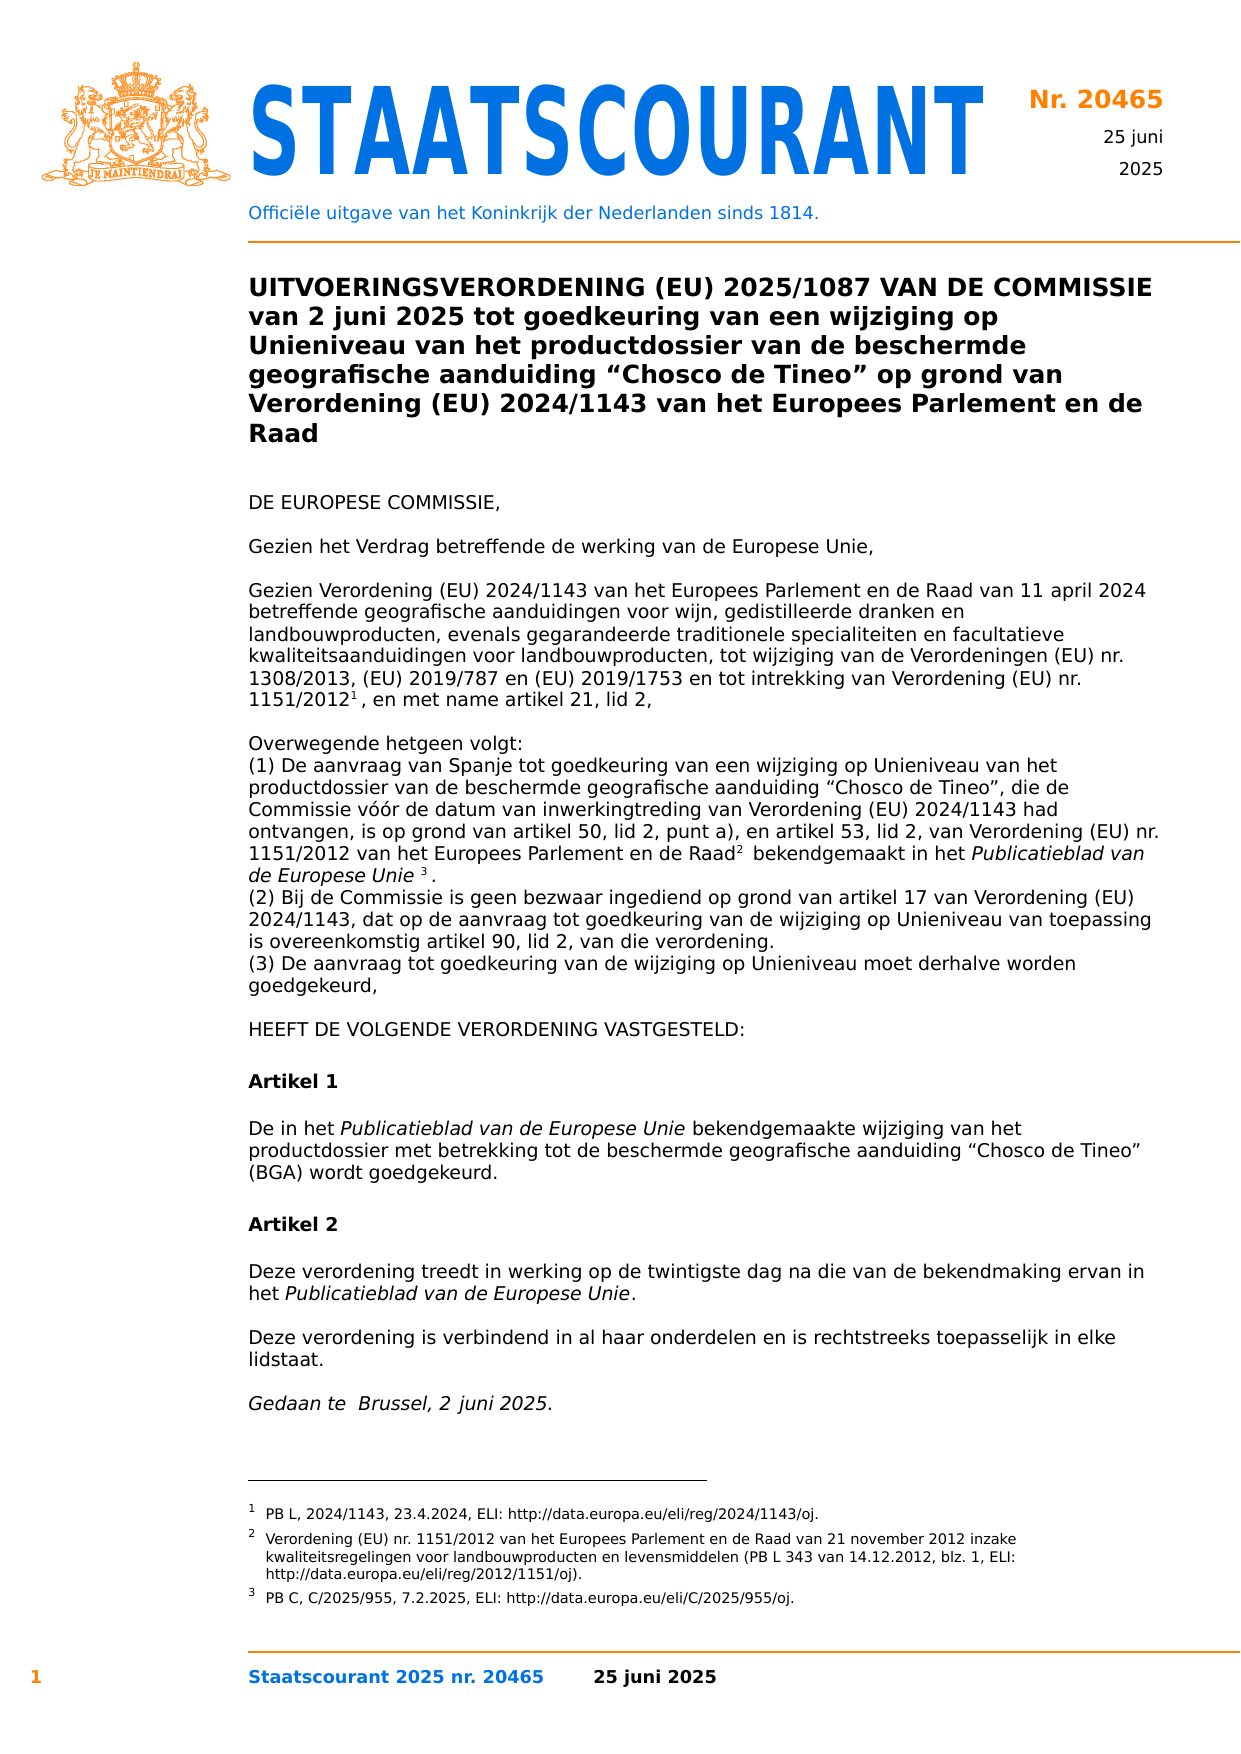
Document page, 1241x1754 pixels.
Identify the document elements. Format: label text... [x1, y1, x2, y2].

text DE EUROPESE COMMISSIE, [248, 492, 1163, 514]
text De in het Publicatieblad van de Europese Unie bekendgemaakte wijziging van het productdossier met betrekking tot de beschermde geografische aanduiding “Chosco de Tineo” (BGA) wordt goedgekeurd. [248, 1118, 1163, 1184]
text (3) De aanvraag tot goedkeuring van de wijziging op Unieniveau moet derhalve worden goedgekeurd, [248, 953, 1163, 997]
text Overwegende hetgeen volgt: [248, 733, 1163, 755]
table_cell 25 juni [998, 121, 1240, 153]
text Deze verordening treedt in werking op de twintigste dag na die van de bekendmaking ervan in het Publicatieblad van de Europese Unie. [248, 1261, 1163, 1305]
text PB L, 2024/1143, 23.4.2024, ELI: http://data.europa.eu/eli/reg/2024/1143/oj. [248, 1502, 1163, 1524]
subtitle Artikel 1 [248, 1071, 1163, 1093]
table_cell Officiële uitgave van het Koninkrijk der Nederlanden sinds 1814. [248, 203, 1240, 241]
text (1) De aanvraag van Spanje tot goedkeuring van een wijziging op Unieniveau van het productdossier van de beschermde geografische aanduiding “Chosco de Tineo”, die de Commissie vóór de datum van inwerkingtreding van Verordening (EU) 2024/1143 had ontvangen, is op grond van artikel 50, lid 2, punt a), en artikel 53, lid 2, van Verordening (EU) nr. 1151/2012 van het Europees Parlement en de Raad bekendgemaakt in het Publicatieblad van de Europese Unie . [248, 755, 1163, 887]
table_header STAATSCOURANT [248, 62, 998, 203]
text Gezien Verordening (EU) 2024/1143 van het Europees Parlement en de Raad van 11 april 2024 betreffende geografische aanduidingen voor wijn, gedistilleerde dranken en landbouwproducten, evenals gegarandeerde traditionele specialiteiten en facultatieve kwaliteitsaanduidingen voor landbouwproducten, tot wijziging van de Verordeningen (EU) nr. 1308/2013, (EU) 2019/787 en (EU) 2019/1753 en tot intrekking van Verordening (EU) nr. 1151/2012, en met name artikel 21, lid 2, [248, 579, 1163, 711]
text Gezien het Verdrag betreffende de werking van de Europese Unie, [248, 536, 1163, 558]
table_cell 2025 [998, 153, 1240, 203]
table_header [25, 62, 248, 241]
text PB C, C/2025/955, 7.2.2025, ELI: http://data.europa.eu/eli/C/2025/955/oj. [248, 1586, 1163, 1608]
table_header Nr. 20465 [998, 62, 1240, 121]
subtitle UITVOERINGSVERORDENING (EU) 2025/1087 VAN DE COMMISSIE van 2 juni 2025 tot goedkeuring van een wijziging op Unieniveau van het productdossier van de beschermde geografische aanduiding “Chosco de Tineo” op grond van Verordening (EU) 2024/1143 van het Europees Parlement en de Raad [248, 273, 1163, 448]
text Deze verordening is verbindend in al haar onderdelen en is rechtstreeks toepasselijk in elke lidstaat. [248, 1327, 1163, 1371]
text (2) Bij de Commissie is geen bezwaar ingediend op grond van artikel 17 van Verordening (EU) 2024/1143, dat op de aanvraag tot goedkeuring van de wijziging op Unieniveau van toepassing is overeenkomstig artikel 90, lid 2, van die verordening. [248, 887, 1163, 953]
text Verordening (EU) nr. 1151/2012 van het Europees Parlement en de Raad van 21 november 2012 inzake kwaliteitsregelingen voor landbouwproducten en levensmiddelen (PB L 343 van 14.12.2012, blz. 1, ELI: http://data.europa.eu/eli/reg/2012/1151/oj). [248, 1527, 1163, 1583]
subtitle Artikel 2 [248, 1214, 1163, 1236]
text HEEFT DE VOLGENDE VERORDENING VASTGESTELD: [248, 1019, 1163, 1041]
picture [41, 62, 231, 186]
text Gedaan te Brussel, 2 juni 2025. [248, 1392, 1163, 1414]
